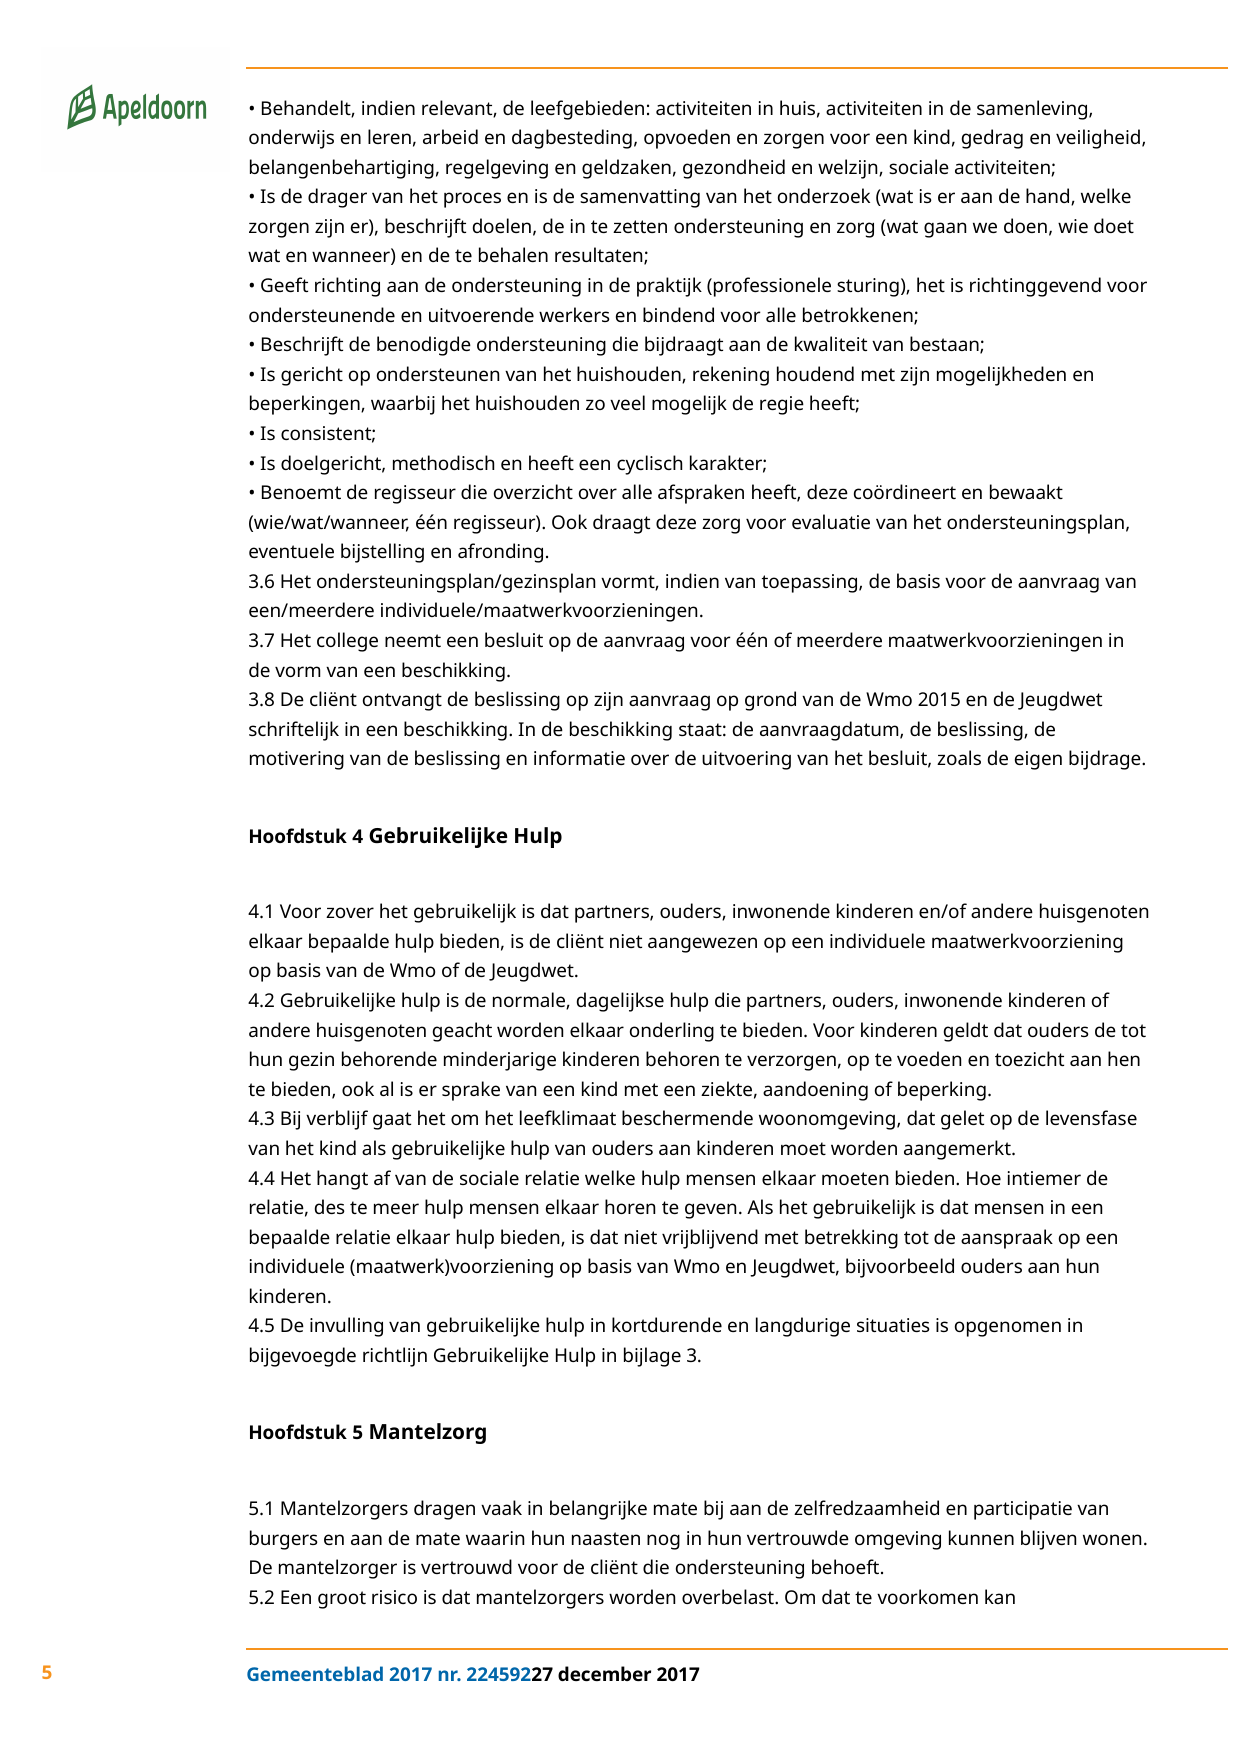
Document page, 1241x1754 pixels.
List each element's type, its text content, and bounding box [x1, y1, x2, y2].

text • Is doelgericht, methodisch en heeft een cyclisch karakter; [248, 450, 1152, 476]
text • Is gericht op ondersteunen van het huishouden, rekening houdend met zijn mogelijkheden en beperkingen, waarbij het huishouden zo veel mogelijk de regie heeft; [248, 361, 1152, 416]
text 5.2 Een groot risico is dat mantelzorgers worden overbelast. Om dat te voorkomen kan [248, 1584, 1152, 1610]
text 3.7 Het college neemt een besluit op de aanvraag voor één of meerdere maatwerkvoorzieningen in de vorm van een beschikking. [248, 627, 1152, 683]
text • Beschrijft de benodigde ondersteuning die bijdraagt aan de kwaliteit van bestaan; [248, 331, 1152, 357]
text • Is consistent; [248, 420, 1152, 446]
text 4.3 Bij verblijf gaat het om het leefklimaat beschermende woonomgeving, dat gelet op de levensfase van het kind als gebruikelijke hulp van ouders aan kinderen moet worden aangemerkt. [248, 1106, 1152, 1161]
text • Is de drager van het proces en is de samenvatting van het onderzoek (wat is er aan de hand, welke zorgen zijn er), beschrijft doelen, de in te zetten ondersteuning en zorg (wat gaan we doen, wie doet wat en wanneer) en de te behalen resultaten; [248, 183, 1152, 268]
picture [41, 47, 231, 172]
text Hoofdstuk 4 Gebruikelijke Hulp [248, 821, 1152, 849]
text • Geeft richting aan de ondersteuning in de praktijk (professionele sturing), het is richtinggevend voor ondersteunende en uitvoerende werkers en bindend voor alle betrokkenen; [248, 272, 1152, 328]
text 5.1 Mantelzorgers dragen vaak in belangrijke mate bij aan de zelfredzaamheid en participatie van burgers en aan de mate waarin hun naasten nog in hun vertrouwde omgeving kunnen blijven wonen. De mantelzorger is vertrouwd voor de cliënt die ondersteuning behoeft. [248, 1495, 1152, 1580]
text 4.2 Gebruikelijke hulp is de normale, dagelijkse hulp die partners, ouders, inwonende kinderen of andere huisgenoten geacht worden elkaar onderling te bieden. Voor kinderen geldt dat ouders de tot hun gezin behorende minderjarige kinderen behoren te verzorgen, op te voeden en toezicht aan hen te bieden, ook al is er sprake van een kind met een ziekte, aandoening of beperking. [248, 987, 1152, 1102]
text 4.1 Voor zover het gebruikelijk is dat partners, ouders, inwonende kinderen en/of andere huisgenoten elkaar bepaalde hulp bieden, is de cliënt niet aangewezen op een individuele maatwerkvoorziening op basis van de Wmo of de Jeugdwet. [248, 898, 1152, 983]
text 4.4 Het hangt af van de sociale relatie welke hulp mensen elkaar moeten bieden. Hoe intiemer de relatie, des te meer hulp mensen elkaar horen te geven. Als het gebruikelijk is dat mensen in een bepaalde relatie elkaar hulp bieden, is dat niet vrijblijvend met betrekking tot de aanspraak op een individuele (maatwerk)voorziening op basis van Wmo en Jeugdwet, bijvoorbeeld ouders aan hun kinderen. [248, 1165, 1152, 1309]
text Hoofdstuk 5 Mantelzorg [248, 1417, 1152, 1446]
text • Behandelt, indien relevant, de leefgebieden: activiteiten in huis, activiteiten in de samenleving, onderwijs en leren, arbeid en dagbesteding, opvoeden en zorgen voor een kind, gedrag en veiligheid, belangenbehartiging, regelgeving en geldzaken, gezondheid en welzijn, sociale activiteiten; [248, 95, 1152, 180]
text 4.5 De invulling van gebruikelijke hulp in kortdurende en langdurige situaties is opgenomen in bijgevoegde richtlijn Gebruikelijke Hulp in bijlage 3. [248, 1313, 1152, 1368]
text • Benoemt de regisseur die overzicht over alle afspraken heeft, deze coördineert en bewaakt (wie/wat/wanneer, één regisseur). Ook draagt deze zorg voor evaluatie van het ondersteuningsplan, eventuele bijstelling en afronding. [248, 479, 1152, 564]
text 3.6 Het ondersteuningsplan/gezinsplan vormt, indien van toepassing, de basis voor de aanvraag van een/meerdere individuele/maatwerkvoorzieningen. [248, 568, 1152, 623]
text 3.8 De cliënt ontvangt de beslissing op zijn aanvraag op grond van de Wmo 2015 en de Jeugdwet schriftelijk in een beschikking. In de beschikking staat: de aanvraagdatum, de beslissing, de motivering van de beslissing en informatie over de uitvoering van het besluit, zoals de eigen bijdrage. [248, 686, 1152, 771]
